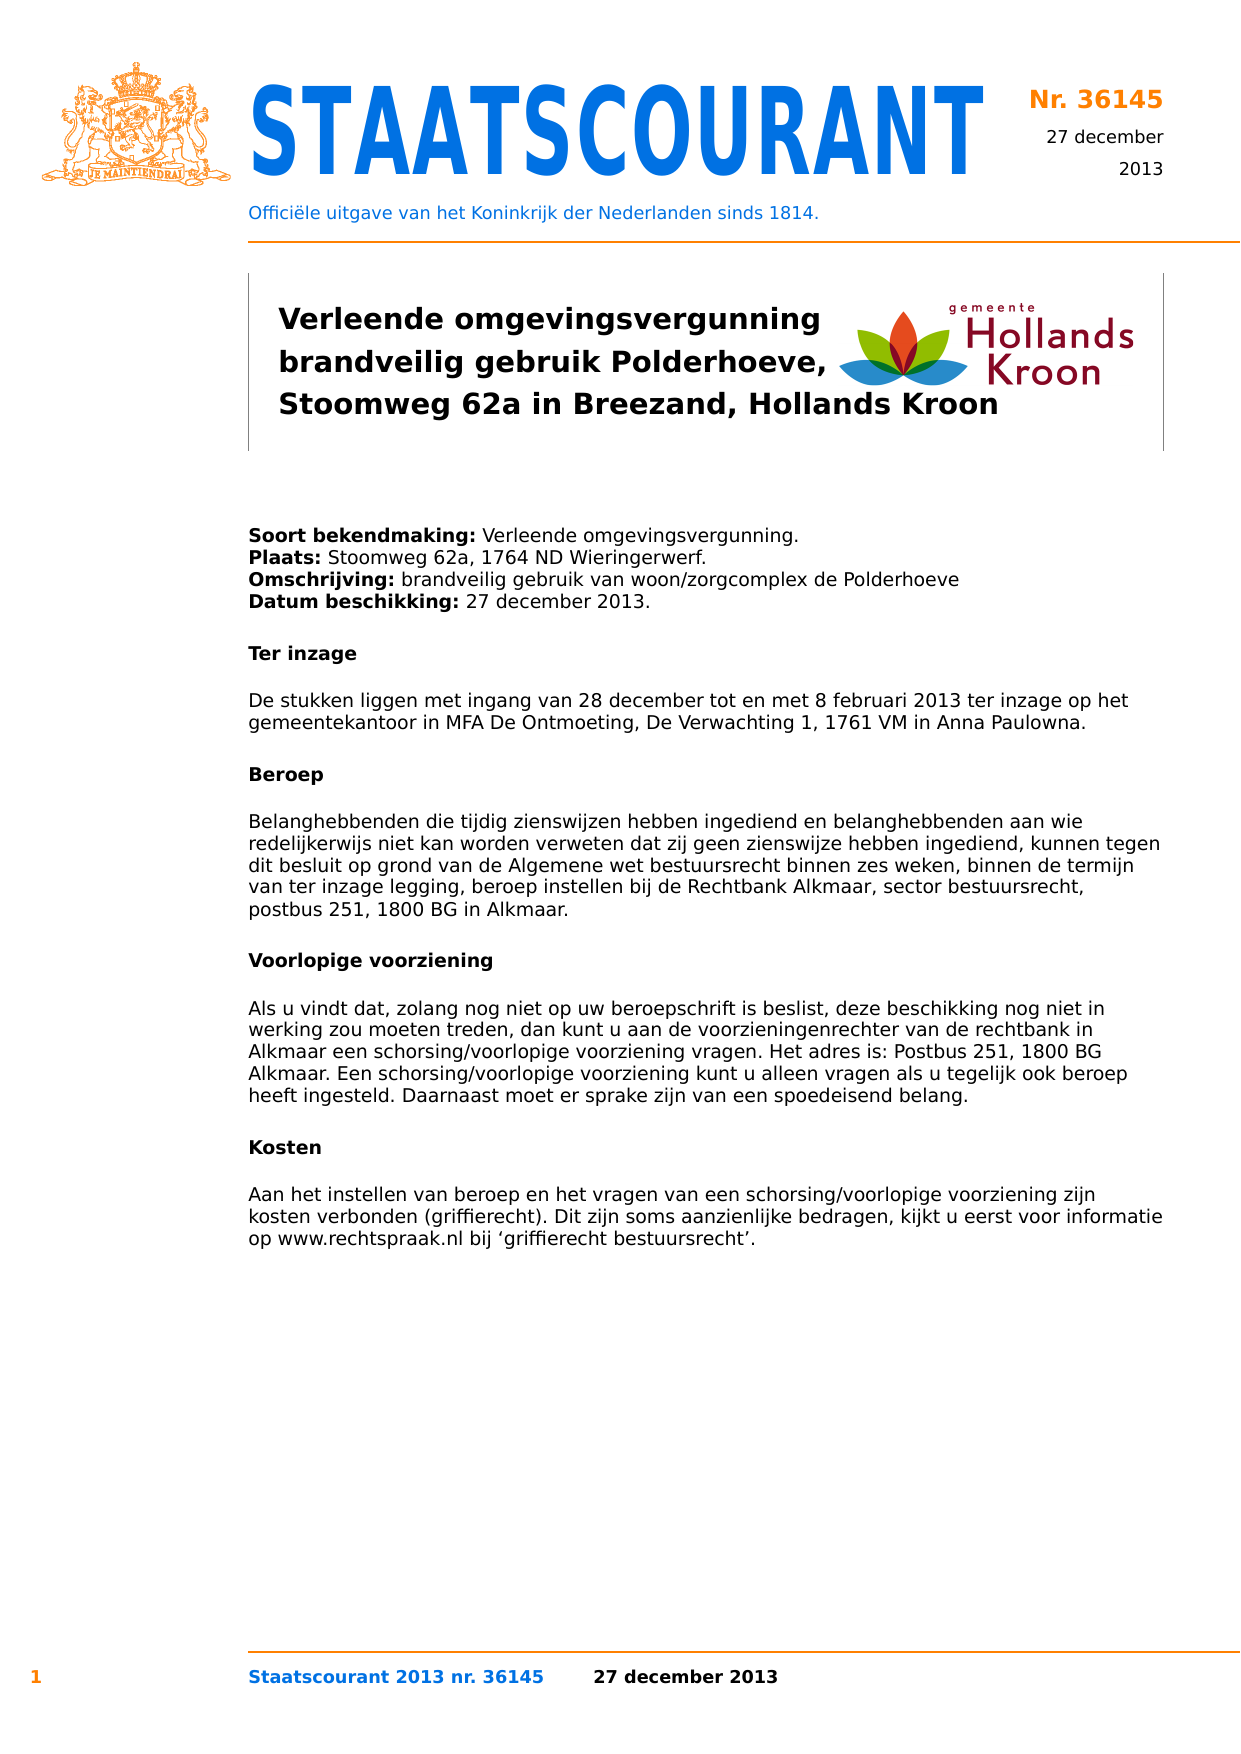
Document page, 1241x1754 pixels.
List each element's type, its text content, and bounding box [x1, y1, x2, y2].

text Datum beschikking: 27 december 2013. [248, 591, 1163, 613]
text Als u vindt dat, zolang nog niet op uw beroepschrift is beslist, deze beschikking nog niet in werking zou moeten treden, dan kunt u aan de voorzieningenrechter van de rechtbank in Alkmaar een schorsing/voorlopige voorziening vragen. Het adres is: Postbus 251, 1800 BG Alkmaar. Een schorsing/voorlopige voorziening kunt u alleen vragen als u tegelijk ook beroep heeft ingesteld. Daarnaast moet er sprake zijn van een spoedeisend belang. [248, 997, 1163, 1107]
text Belanghebbenden die tijdig zienswijzen hebben ingediend en belanghebbenden aan wie redelijkerwijs niet kan worden verweten dat zij geen zienswijze hebben ingediend, kunnen tegen dit besluit op grond van de Algemene wet bestuursrecht binnen zes weken, binnen de termijn van ter inzage legging, beroep instellen bij de Rechtbank Alkmaar, sector bestuursrecht, postbus 251, 1800 BG in Alkmaar. [248, 811, 1163, 920]
picture [838, 302, 1134, 386]
text Omschrijving: brandveilig gebruik van woon/zorgcomplex de Polderhoeve [248, 569, 1163, 591]
subtitle Verleende omgevingsvergunning brandveilig gebruik Polderhoeve, Stoomweg 62a in Breezand, Hollands Kroon [249, 273, 1163, 451]
text De stukken liggen met ingang van 28 december tot en met 8 februari 2013 ter inzage op het gemeentekantoor in MFA De Ontmoeting, De Verwachting 1, 1761 VM in Anna Paulowna. [248, 689, 1163, 733]
text Plaats: Stoomweg 62a, 1764 ND Wieringerwerf. [248, 547, 1163, 569]
subtitle Kosten [248, 1137, 1163, 1159]
text Aan het instellen van beroep en het vragen van een schorsing/voorlopige voorziening zijn kosten verbonden (griffierecht). Dit zijn soms aanzienlijke bedragen, kijkt u eerst voor informatie op www.rechtspraak.nl bij ‘griffierecht bestuursrecht’. [248, 1184, 1163, 1250]
table_cell 2013 [998, 153, 1240, 203]
text Soort bekendmaking: Verleende omgevingsvergunning. [248, 525, 1163, 547]
subtitle Voorlopige voorziening [248, 950, 1163, 972]
table_header [25, 62, 248, 241]
picture [41, 62, 231, 186]
table_cell 27 december [998, 121, 1240, 153]
table_header Nr. 36145 [998, 62, 1240, 121]
table_header STAATSCOURANT [248, 62, 998, 203]
table_cell Officiële uitgave van het Koninkrijk der Nederlanden sinds 1814. [248, 203, 1240, 241]
subtitle Ter inzage [248, 643, 1163, 664]
subtitle Beroep [248, 763, 1163, 786]
